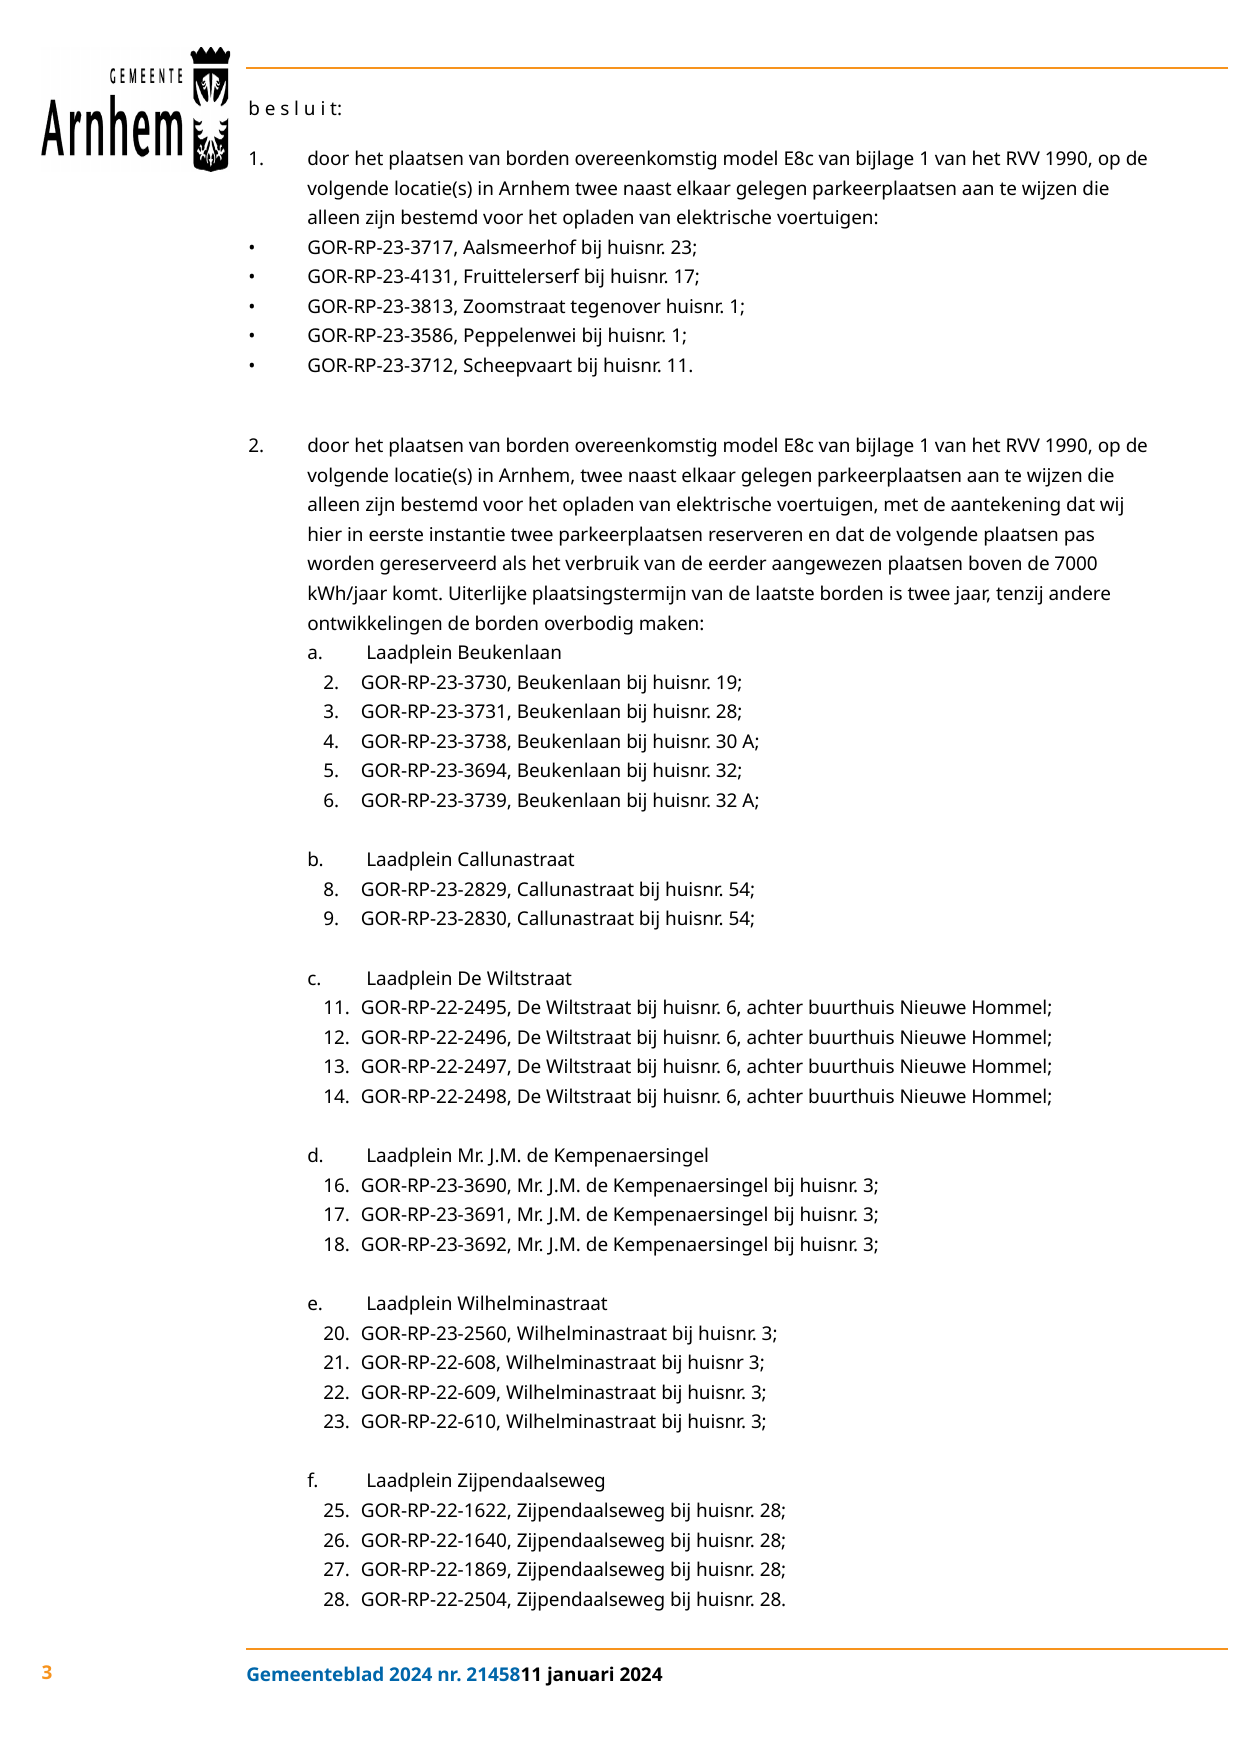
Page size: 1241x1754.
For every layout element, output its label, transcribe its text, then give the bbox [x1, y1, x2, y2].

list GOR-RP-23-2830, Callunastraat bij huisnr. 54; [323, 906, 1152, 931]
list GOR-RP-23-4131, Fruittelerserf bij huisnr. 17; [248, 263, 1152, 289]
list GOR-RP-22-1622, Zijpendaalseweg bij huisnr. 28; [323, 1497, 1152, 1523]
list GOR-RP-23-3586, Peppelenwei bij huisnr. 1; [248, 323, 1152, 348]
list GOR-RP-22-1869, Zijpendaalseweg bij huisnr. 28; [323, 1556, 1152, 1582]
picture [41, 47, 231, 172]
list GOR-RP-23-3690, Mr. J.M. de Kempenaersingel bij huisnr. 3; [323, 1172, 1152, 1198]
list GOR-RP-22-2504, Zijpendaalseweg bij huisnr. 28. [323, 1586, 1152, 1612]
list GOR-RP-23-3731, Beukenlaan bij huisnr. 28; [323, 698, 1152, 724]
list GOR-RP-22-609, Wilhelminastraat bij huisnr. 3; [323, 1379, 1152, 1405]
list GOR-RP-23-3692, Mr. J.M. de Kempenaersingel bij huisnr. 3; [323, 1231, 1152, 1257]
list GOR-RP-23-3694, Beukenlaan bij huisnr. 32; [323, 758, 1152, 783]
list Laadplein Callunastraat [307, 846, 1152, 872]
list GOR-RP-23-3813, Zoomstraat tegenover huisnr. 1; [248, 293, 1152, 319]
list Laadplein Beukenlaan [307, 639, 1152, 665]
list Laadplein Mr. J.M. de Kempenaersingel [307, 1142, 1152, 1168]
list GOR-RP-22-1640, Zijpendaalseweg bij huisnr. 28; [323, 1527, 1152, 1553]
list GOR-RP-23-3738, Beukenlaan bij huisnr. 30 A; [323, 728, 1152, 754]
list GOR-RP-22-2498, De Wiltstraat bij huisnr. 6, achter buurthuis Nieuwe Hommel; [323, 1083, 1152, 1109]
list Laadplein Wilhelminastraat [307, 1290, 1152, 1316]
text b e s l u i t: [248, 95, 1152, 121]
list GOR-RP-22-2496, De Wiltstraat bij huisnr. 6, achter buurthuis Nieuwe Hommel; [323, 1024, 1152, 1050]
list GOR-RP-23-3730, Beukenlaan bij huisnr. 19; [323, 669, 1152, 695]
list GOR-RP-22-608, Wilhelminastraat bij huisnr 3; [323, 1349, 1152, 1375]
list GOR-RP-23-3691, Mr. J.M. de Kempenaersingel bij huisnr. 3; [323, 1201, 1152, 1227]
list Laadplein Zijpendaalseweg [307, 1468, 1152, 1493]
list GOR-RP-23-3739, Beukenlaan bij huisnr. 32 A; [323, 787, 1152, 813]
list GOR-RP-23-3717, Aalsmeerhof bij huisnr. 23; [248, 234, 1152, 260]
list GOR-RP-22-2495, De Wiltstraat bij huisnr. 6, achter buurthuis Nieuwe Hommel; [323, 994, 1152, 1020]
list GOR-RP-22-610, Wilhelminastraat bij huisnr. 3; [323, 1408, 1152, 1434]
list GOR-RP-23-2829, Callunastraat bij huisnr. 54; [323, 876, 1152, 902]
list door het plaatsen van borden overeenkomstig model E8c van bijlage 1 van het RVV 1990, op de volgende locatie(s) in Arnhem, twee naast elkaar gelegen parkeerplaatsen aan te wijzen die alleen zijn bestemd voor het opladen van elektrische voertuigen, met de aantekening dat wij hier in eerste instantie twee parkeerplaatsen reserveren en dat de volgende plaatsen pas worden gereserveerd als het verbruik van de eerder aangewezen plaatsen boven de 7000 kWh/jaar komt. Uiterlijke plaatsingstermijn van de laatste borden is twee jaar, tenzij andere ontwikkelingen de borden overbodig maken: [248, 432, 1152, 636]
list door het plaatsen van borden overeenkomstig model E8c van bijlage 1 van het RVV 1990, op de volgende locatie(s) in Arnhem twee naast elkaar gelegen parkeerplaatsen aan te wijzen die alleen zijn bestemd voor het opladen van elektrische voertuigen: [248, 145, 1152, 230]
list GOR-RP-22-2497, De Wiltstraat bij huisnr. 6, achter buurthuis Nieuwe Hommel; [323, 1053, 1152, 1079]
list Laadplein De Wiltstraat [307, 965, 1152, 991]
list GOR-RP-23-2560, Wilhelminastraat bij huisnr. 3; [323, 1320, 1152, 1346]
list GOR-RP-23-3712, Scheepvaart bij huisnr. 11. [248, 352, 1152, 378]
